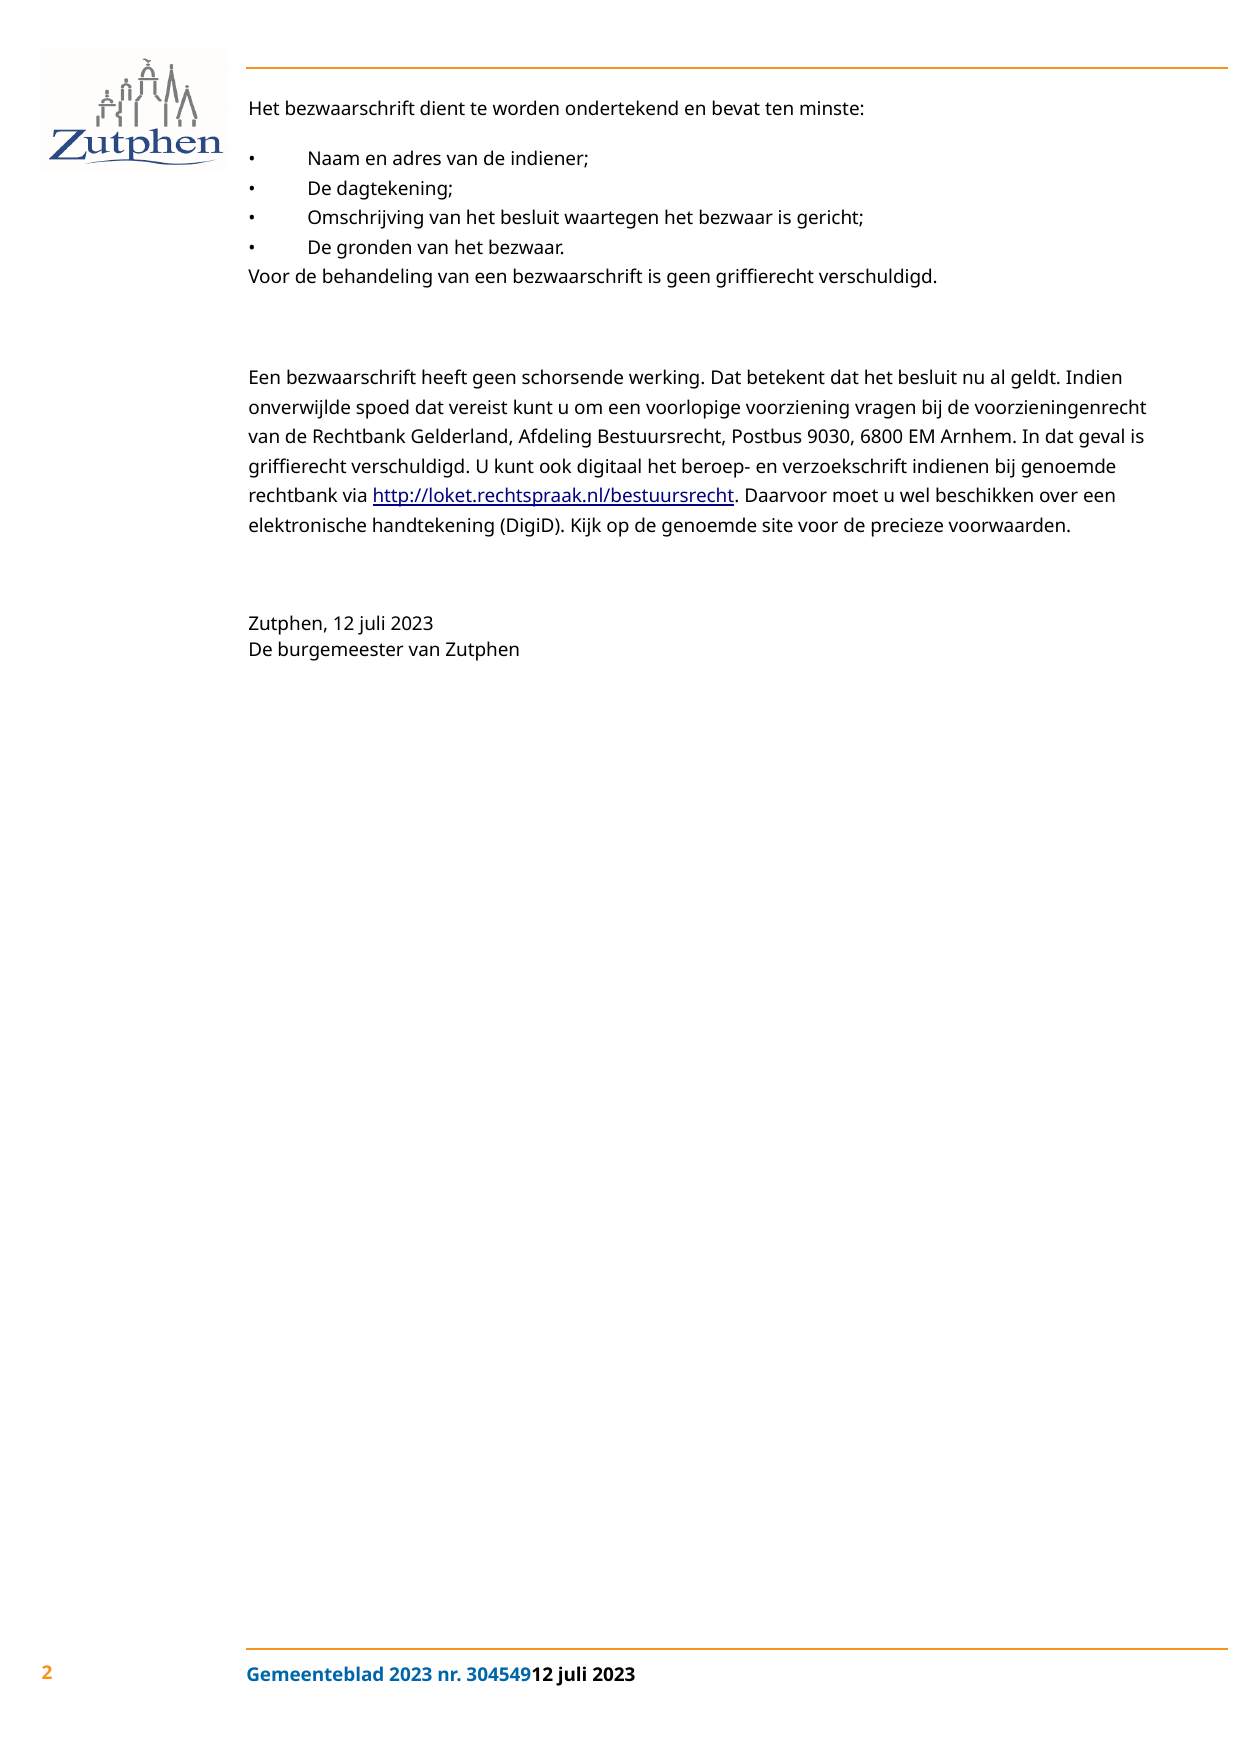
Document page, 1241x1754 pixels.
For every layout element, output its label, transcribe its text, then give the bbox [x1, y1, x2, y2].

text De burgemeester van Zutphen [248, 636, 1152, 662]
list Omschrijving van het besluit waartegen het bezwaar is gericht; [248, 204, 1152, 230]
list De gronden van het bezwaar. [248, 234, 1152, 260]
text Een bezwaarschrift heeft geen schorsende werking. Dat betekent dat het besluit nu al geldt. Indien onverwijlde spoed dat vereist kunt u om een voorlopige voorziening vragen bij de voorzieningenrecht van de Rechtbank Gelderland, Afdeling Bestuursrecht, Postbus 9030, 6800 EM Arnhem. In dat geval is griffierecht verschuldigd. U kunt ook digitaal het beroep- en verzoekschrift indienen bij genoemde rechtbank via http://loket.rechtspraak.nl/bestuursrecht. Daarvoor moet u wel beschikken over een elektronische handtekening (DigiD). Kijk op de genoemde site voor de precieze voorwaarden. [248, 364, 1152, 538]
text Voor de behandeling van een bezwaarschrift is geen griffierecht verschuldigd. [248, 263, 1152, 289]
text Zutphen, 12 juli 2023 [248, 611, 1152, 636]
picture [41, 47, 231, 172]
text Het bezwaarschrift dient te worden ondertekend en bevat ten minste: [248, 95, 1152, 121]
list Naam en adres van de indiener; [248, 145, 1152, 171]
list De dagtekening; [248, 175, 1152, 201]
